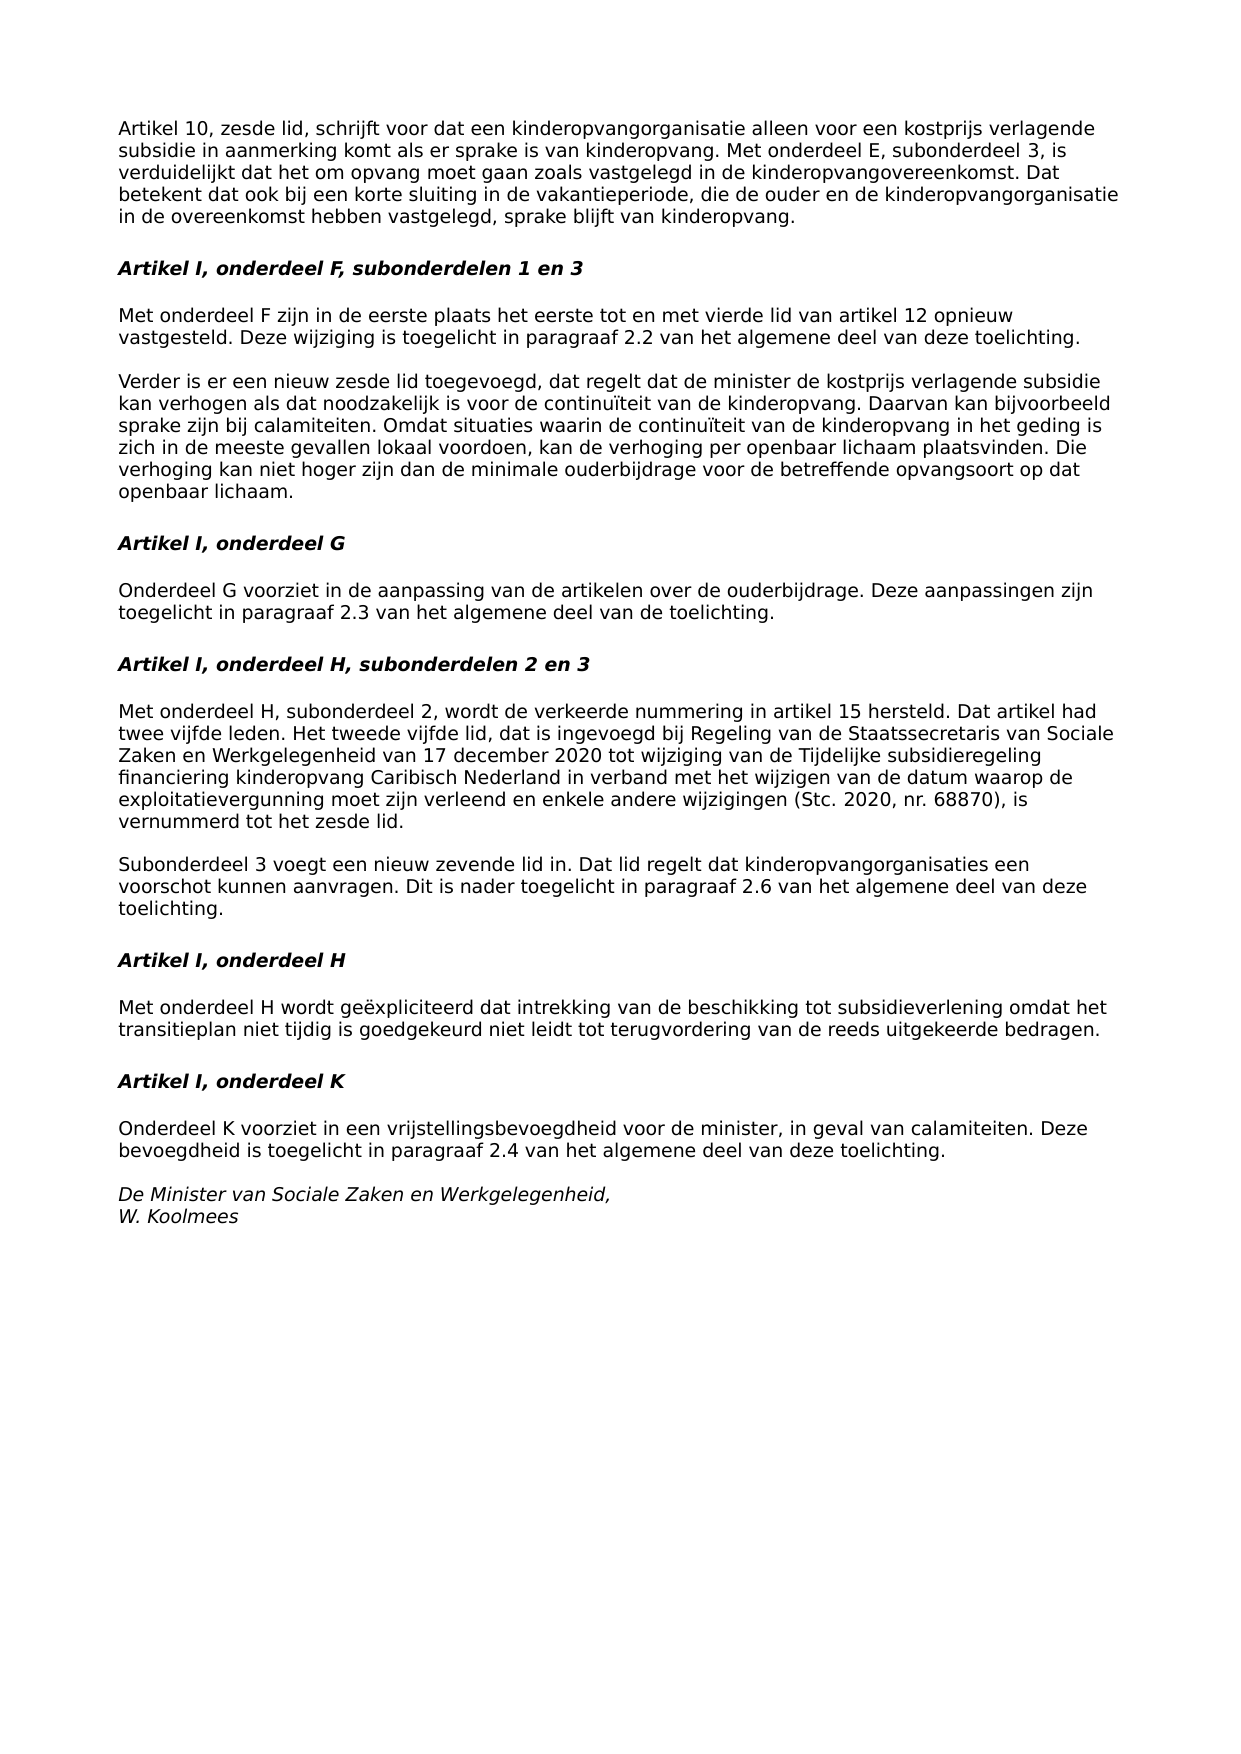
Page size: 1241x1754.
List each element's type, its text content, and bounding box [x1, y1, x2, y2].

text Onderdeel G voorziet in de aanpassing van de artikelen over de ouderbijdrage. Deze aanpassingen zijn toegelicht in paragraaf 2.3 van het algemene deel van de toelichting. [118, 580, 1122, 624]
text Met onderdeel H wordt geëxpliciteerd dat intrekking van de beschikking tot subsidieverlening omdat het transitieplan niet tijdig is goedgekeurd niet leidt tot terugvordering van de reeds uitgekeerde bedragen. [118, 997, 1122, 1041]
text Subonderdeel 3 voegt een nieuw zevende lid in. Dat lid regelt dat kinderopvangorganisaties een voorschot kunnen aanvragen. Dit is nader toegelicht in paragraaf 2.6 van het algemene deel van deze toelichting. [118, 854, 1122, 920]
text De Minister van Sociale Zaken en Werkgelegenheid, W. Koolmees [118, 1184, 1122, 1228]
text Met onderdeel F zijn in de eerste plaats het eerste tot en met vierde lid van artikel 12 opnieuw vastgesteld. Deze wijziging is toegelicht in paragraaf 2.2 van het algemene deel van deze toelichting. [118, 305, 1122, 349]
subtitle Artikel I, onderdeel F, subonderdelen 1 en 3 [118, 258, 1122, 280]
text Artikel 10, zesde lid, schrijft voor dat een kinderopvangorganisatie alleen voor een kostprijs verlagende subsidie in aanmerking komt als er sprake is van kinderopvang. Met onderdeel E, subonderdeel 3, is verduidelijkt dat het om opvang moet gaan zoals vastgelegd in de kinderopvangovereenkomst. Dat betekent dat ook bij een korte sluiting in de vakantieperiode, die de ouder en de kinderopvangorganisatie in de overeenkomst hebben vastgelegd, sprake blijft van kinderopvang. [118, 118, 1122, 228]
subtitle Artikel I, onderdeel H [118, 950, 1122, 972]
text Onderdeel K voorziet in een vrijstellingsbevoegdheid voor de minister, in geval van calamiteiten. Deze bevoegdheid is toegelicht in paragraaf 2.4 van het algemene deel van deze toelichting. [118, 1118, 1122, 1162]
text Met onderdeel H, subonderdeel 2, wordt de verkeerde nummering in artikel 15 hersteld. Dat artikel had twee vijfde leden. Het tweede vijfde lid, dat is ingevoegd bij Regeling van de Staatssecretaris van Sociale Zaken en Werkgelegenheid van 17 december 2020 tot wijziging van de Tijdelijke subsidieregeling financiering kinderopvang Caribisch Nederland in verband met het wijzigen van de datum waarop de exploitatievergunning moet zijn verleend en enkele andere wijzigingen (Stc. 2020, nr. 68870), is vernummerd tot het zesde lid. [118, 701, 1122, 832]
text Verder is er een nieuw zesde lid toegevoegd, dat regelt dat de minister de kostprijs verlagende subsidie kan verhogen als dat noodzakelijk is voor de continuïteit van de kinderopvang. Daarvan kan bijvoorbeeld sprake zijn bij calamiteiten. Omdat situaties waarin de continuïteit van de kinderopvang in het geding is zich in de meeste gevallen lokaal voordoen, kan de verhoging per openbaar lichaam plaatsvinden. Die verhoging kan niet hoger zijn dan de minimale ouderbijdrage voor de betreffende opvangsoort op dat openbaar lichaam. [118, 371, 1122, 503]
subtitle Artikel I, onderdeel K [118, 1071, 1122, 1093]
subtitle Artikel I, onderdeel G [118, 533, 1122, 555]
subtitle Artikel I, onderdeel H, subonderdelen 2 en 3 [118, 654, 1122, 676]
